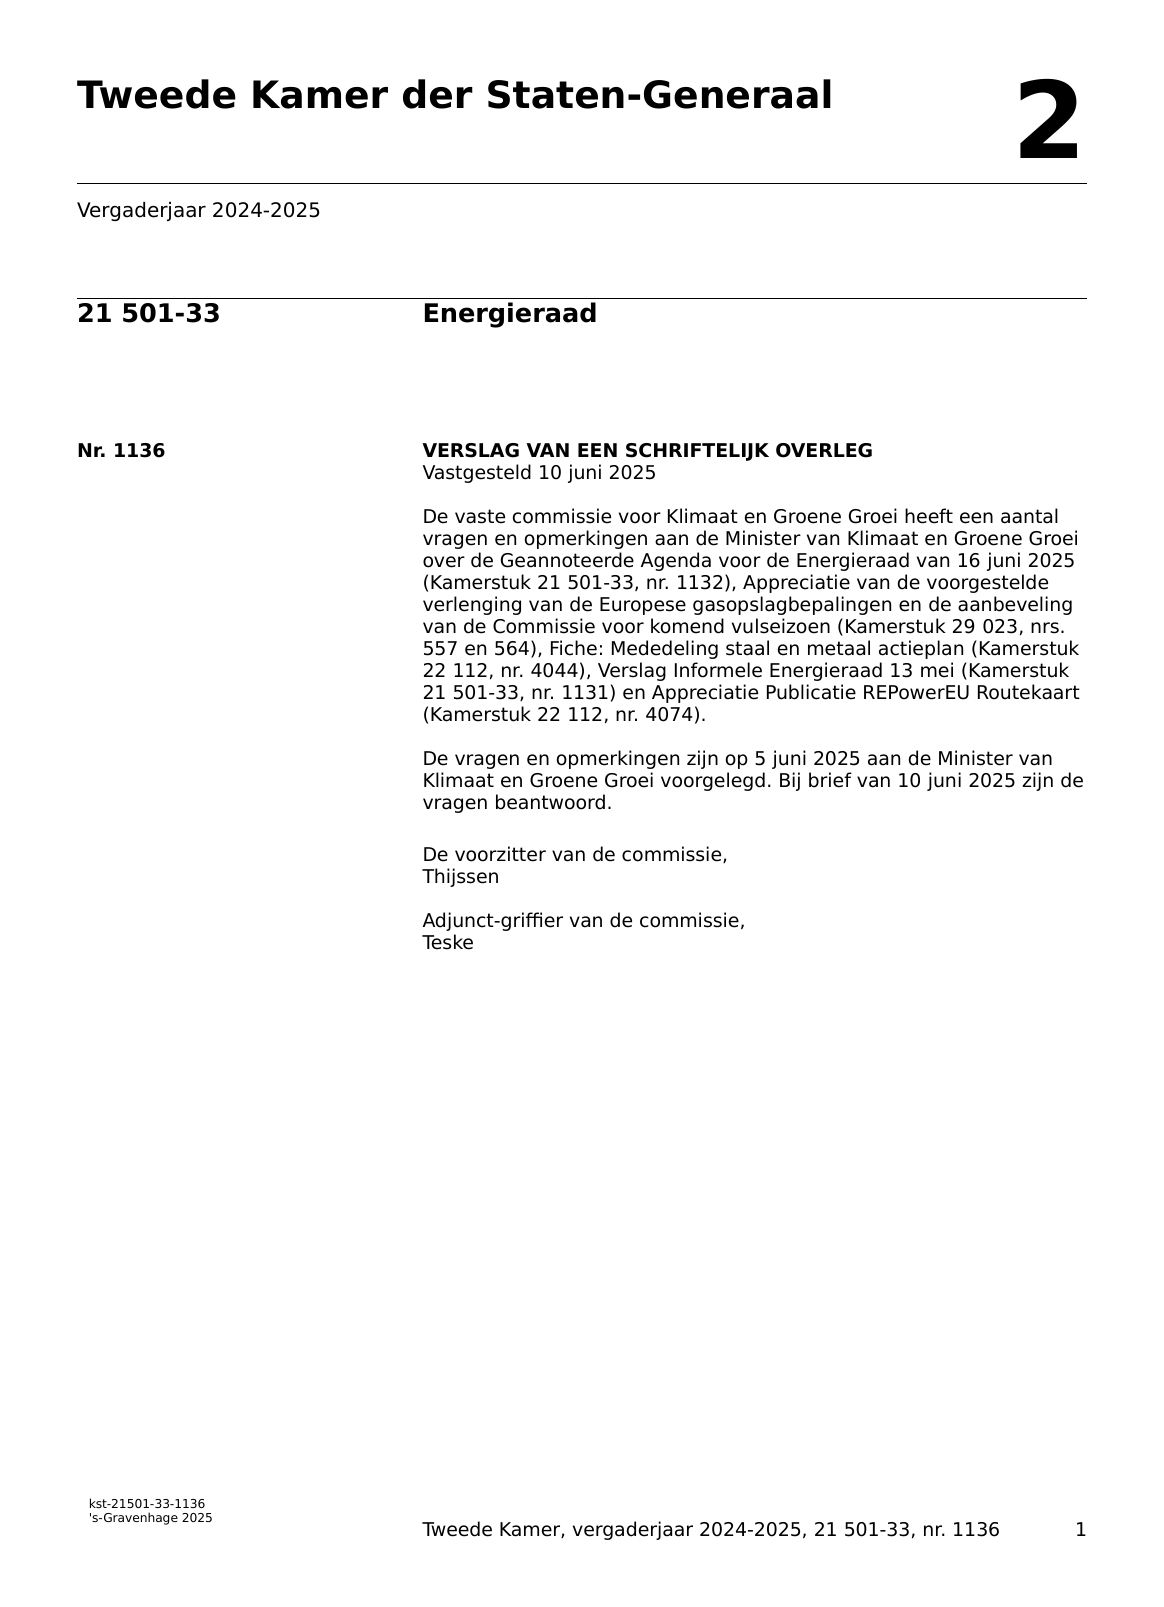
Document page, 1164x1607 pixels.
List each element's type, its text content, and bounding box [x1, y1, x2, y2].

text Adjunct-griffier van de commissie, Teske [422, 910, 1087, 954]
subtitle 21 501-33 Energieraad [77, 299, 1087, 329]
text 's-Gravenhage 2025 [88, 1511, 323, 1525]
table_header Tweede Kamer der Staten-Generaal [77, 59, 886, 183]
text De vragen en opmerkingen zijn op 5 juni 2025 aan de Minister van Klimaat en Groene Groei voorgelegd. Bij brief van 10 juni 2025 zijn de vragen beantwoord. [422, 748, 1087, 814]
table_cell Vergaderjaar 2024-2025 [77, 184, 1087, 298]
text kst-21501-33-1136 [88, 1497, 323, 1511]
subtitle Nr. 1136 VERSLAG VAN EEN SCHRIFTELIJK OVERLEG [77, 440, 1087, 462]
table_header 2 [886, 59, 1087, 183]
text De voorzitter van de commissie, Thijssen [422, 844, 1087, 888]
text Vastgesteld 10 juni 2025 [422, 462, 1087, 484]
text De vaste commissie voor Klimaat en Groene Groei heeft een aantal vragen en opmerkingen aan de Minister van Klimaat en Groene Groei over de Geannoteerde Agenda voor de Energieraad van 16 juni 2025 (Kamerstuk 21 501-33, nr. 1132), Appreciatie van de voorgestelde verlenging van de Europese gasopslagbepalingen en de aanbeveling van de Commissie voor komend vulseizoen (Kamerstuk 29 023, nrs. 557 en 564), Fiche: Mededeling staal en metaal actieplan (Kamerstuk 22 112, nr. 4044), Verslag Informele Energieraad 13 mei (Kamerstuk 21 501-33, nr. 1131) en Appreciatie Publicatie REPowerEU Routekaart (Kamerstuk 22 112, nr. 4074). [422, 506, 1087, 726]
